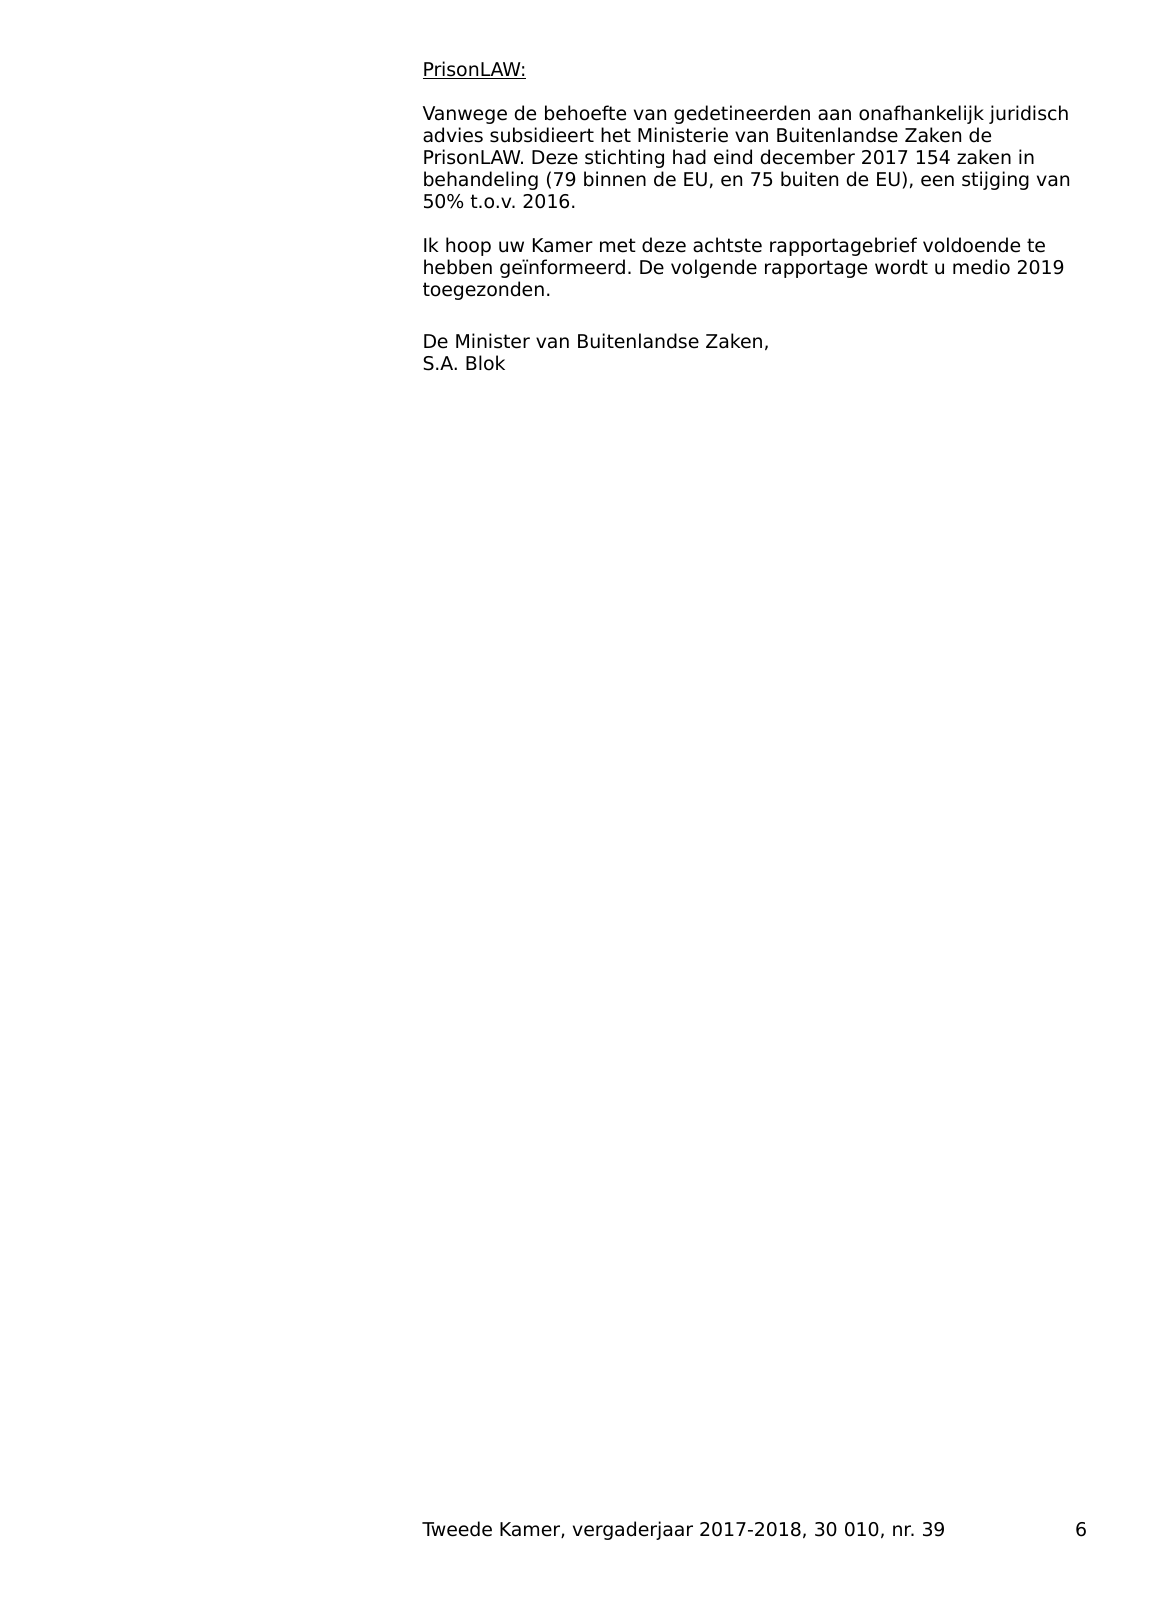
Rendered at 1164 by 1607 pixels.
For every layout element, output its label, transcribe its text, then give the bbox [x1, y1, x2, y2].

subtitle PrisonLAW: [422, 59, 1087, 81]
text Ik hoop uw Kamer met deze achtste rapportagebrief voldoende te hebben geïnformeerd. De volgende rapportage wordt u medio 2019 toegezonden. [422, 235, 1087, 301]
text Vanwege de behoefte van gedetineerden aan onafhankelijk juridisch advies subsidieert het Ministerie van Buitenlandse Zaken de PrisonLAW. Deze stichting had eind december 2017 154 zaken in behandeling (79 binnen de EU, en 75 buiten de EU), een stijging van 50% t.o.v. 2016. [422, 103, 1087, 213]
text De Minister van Buitenlandse Zaken, S.A. Blok [422, 331, 1087, 375]
